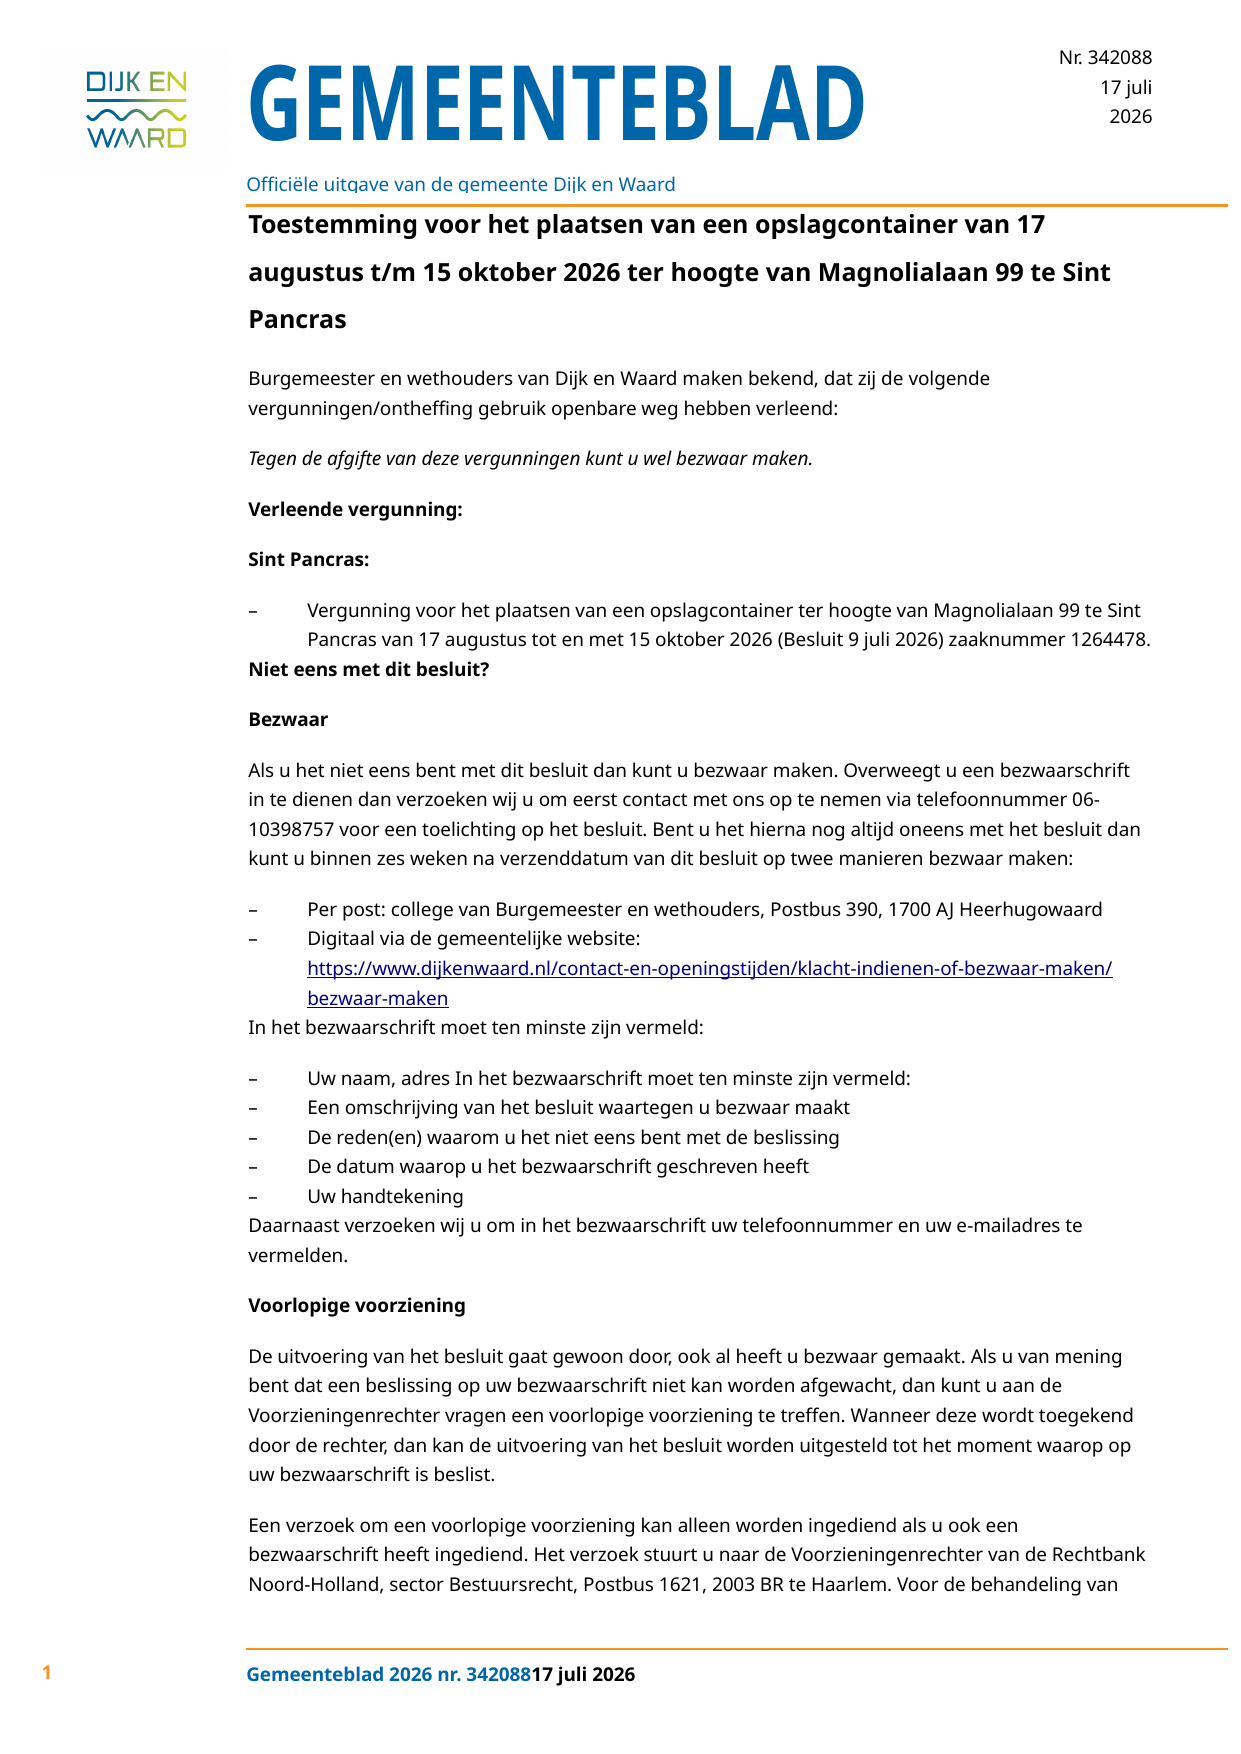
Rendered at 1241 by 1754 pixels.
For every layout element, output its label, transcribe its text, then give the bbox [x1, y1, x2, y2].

text Niet eens met dit besluit? [248, 656, 1152, 682]
text Tegen de afgifte van deze vergunningen kunt u wel bezwaar maken. [248, 446, 1152, 471]
text Daarnaast verzoeken wij u om in het bezwaarschrift uw telefoonnummer en uw e-mailadres te vermelden. [248, 1213, 1152, 1268]
list Per post: college van Burgemeester en wethouders, Postbus 390, 1700 AJ Heerhugowaard [248, 896, 1152, 922]
text Voorlopige voorziening [248, 1293, 1152, 1318]
list Uw naam, adres In het bezwaarschrift moet ten minste zijn vermeld: [248, 1065, 1152, 1090]
text Bezwaar [248, 706, 1152, 732]
list Vergunning voor het plaatsen van een opslagcontainer ter hoogte van Magnolialaan 99 te Sint Pancras van 17 augustus tot en met 15 oktober 2026 (Besluit 9 juli 2026) zaaknummer 1264478. [248, 597, 1152, 652]
text In het bezwaarschrift moet ten minste zijn vermeld: [248, 1014, 1152, 1040]
text Als u het niet eens bent met dit besluit dan kunt u bezwaar maken. Overweegt u een bezwaarschrift in te dienen dan verzoeken wij u om eerst contact met ons op te nemen via telefoonnummer 06-10398757 voor een toelichting op het besluit. Bent u het hierna nog altijd oneens met het besluit dan kunt u binnen zes weken na verzenddatum van dit besluit op twee manieren bezwaar maken: [248, 757, 1152, 871]
text Verleende vergunning: [248, 496, 1152, 522]
text Een verzoek om een voorlopige voorziening kan alleen worden ingediend als u ook een bezwaarschrift heeft ingediend. Het verzoek stuurt u naar de Voorzieningenrechter van de Rechtbank Noord-Holland, sector Bestuursrecht, Postbus 1621, 2003 BR te Haarlem. Voor de behandeling van [248, 1512, 1152, 1597]
text Sint Pancras: [248, 546, 1152, 572]
text Burgemeester en wethouders van Dijk en Waard maken bekend, dat zij de volgende vergunningen/ontheffing gebruik openbare weg hebben verleend: [248, 366, 1152, 421]
list De datum waarop u het bezwaarschrift geschreven heeft [248, 1153, 1152, 1179]
list De reden(en) waarom u het niet eens bent met de beslissing [248, 1124, 1152, 1149]
list Een omschrijving van het besluit waartegen u bezwaar maakt [248, 1094, 1152, 1120]
text De uitvoering van het besluit gaat gewoon door, ook al heeft u bezwaar gemaakt. Als u van mening bent dat een beslissing op uw bezwaarschrift niet kan worden afgewacht, dan kunt u aan de Voorzieningenrechter vragen een voorlopige voorziening te treffen. Wanneer deze wordt toegekend door de rechter, dan kan de uitvoering van het besluit worden uitgesteld tot het moment waarop op uw bezwaarschrift is beslist. [248, 1343, 1152, 1487]
text Toestemming voor het plaatsen van een opslagcontainer van 17 augustus t/m 15 oktober 2026 ter hoogte van Magnolialaan 99 te Sint Pancras [248, 207, 1152, 336]
list Digitaal via de gemeentelijke website: https://www.dijkenwaard.nl/contact-en-openingstijden/klacht-indienen-of-bezwaar-maken/bezwaar-maken [248, 926, 1152, 1010]
picture [41, 47, 231, 172]
list Uw handtekening [248, 1183, 1152, 1209]
